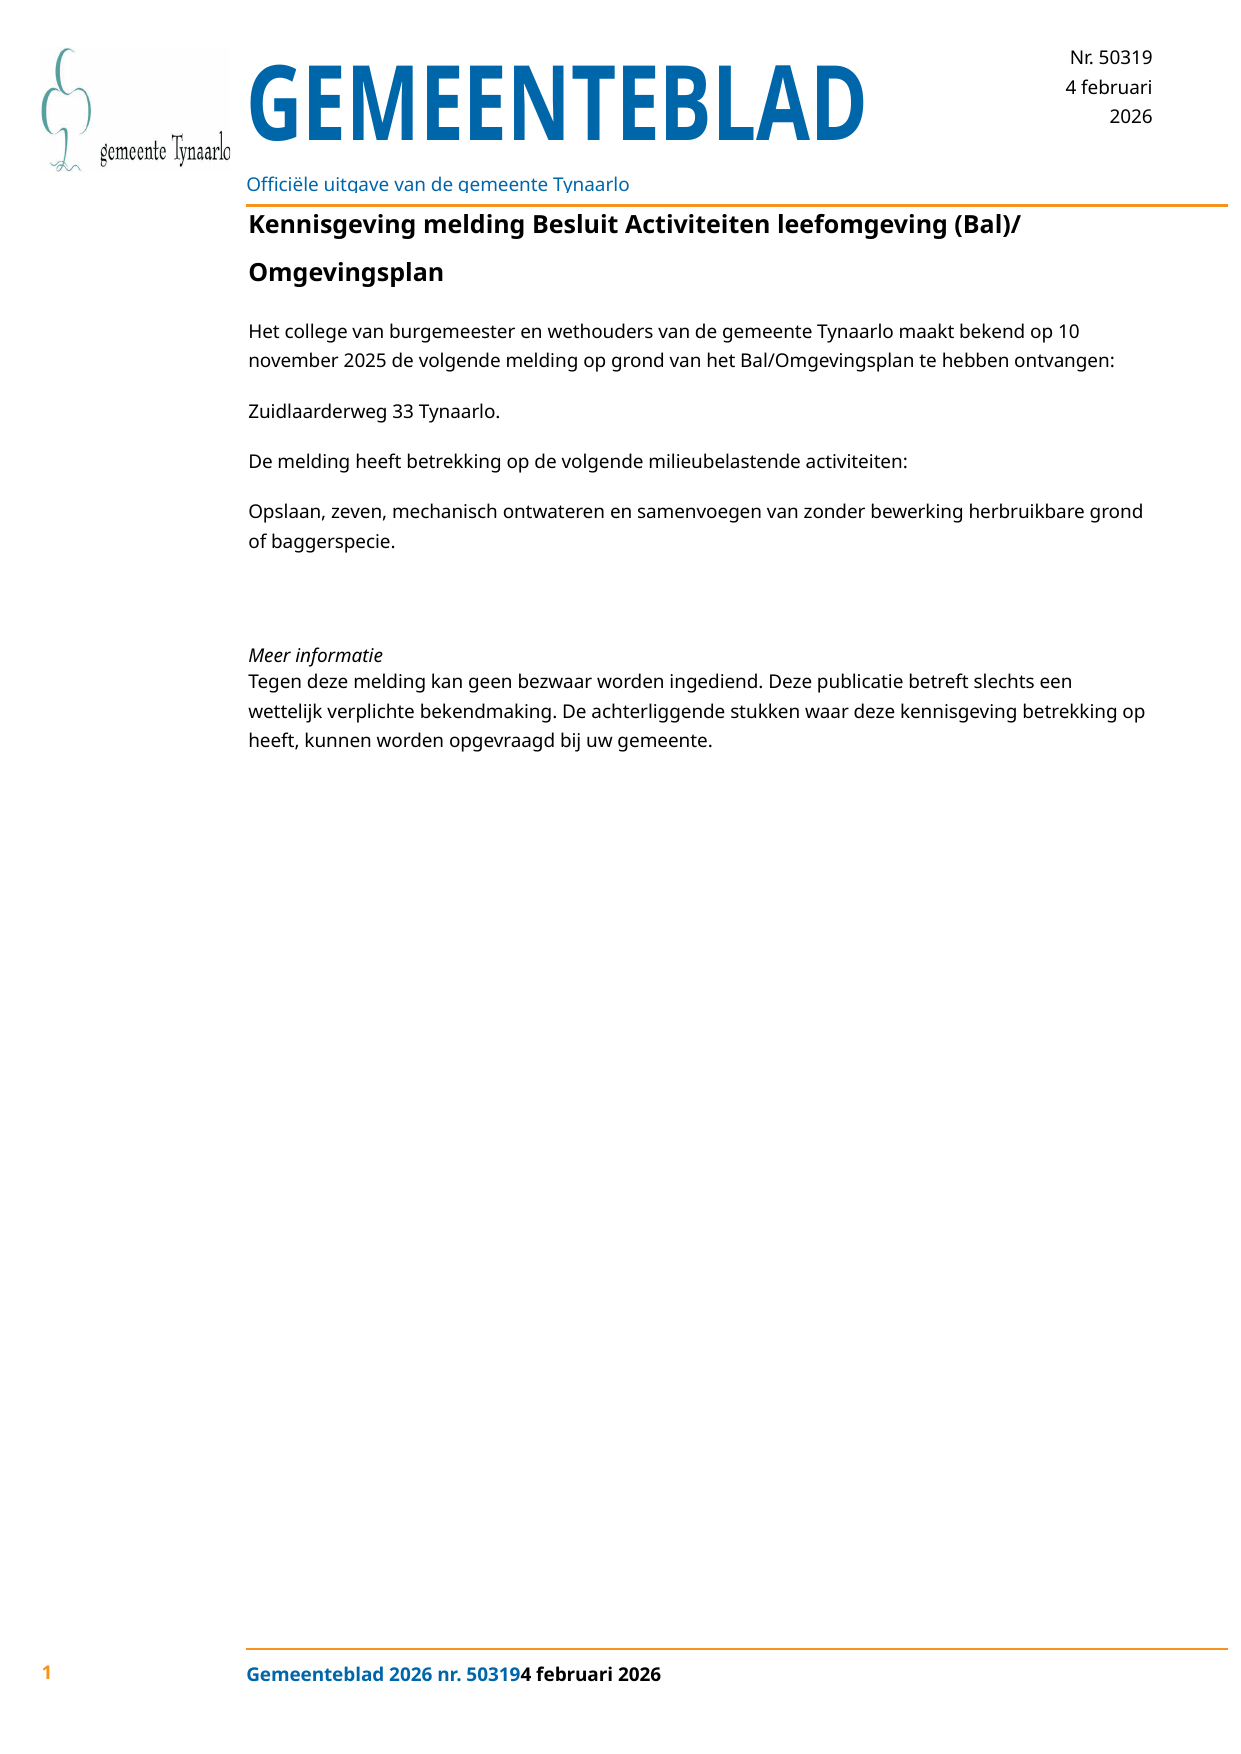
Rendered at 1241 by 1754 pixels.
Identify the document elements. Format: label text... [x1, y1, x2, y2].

picture [41, 47, 231, 172]
text Kennisgeving melding Besluit Activiteiten leefomgeving (Bal)/ Omgevingsplan [248, 207, 1152, 288]
text De melding heeft betrekking op de volgende milieubelastende activiteiten: [248, 448, 1152, 474]
text Meer informatie [248, 643, 1152, 668]
text Opslaan, zeven, mechanisch ontwateren en samenvoegen van zonder bewerking herbruikbare grond of baggerspecie. [248, 499, 1152, 554]
text Het college van burgemeester en wethouders van de gemeente Tynaarlo maakt bekend op 10 november 2025 de volgende melding op grond van het Bal/Omgevingsplan te hebben ontvangen: [248, 318, 1152, 373]
text Tegen deze melding kan geen bezwaar worden ingediend. Deze publicatie betreft slechts een wettelijk verplichte bekendmaking. De achterliggende stukken waar deze kennisgeving betrekking op heeft, kunnen worden opgevraagd bij uw gemeente. [248, 668, 1152, 753]
text Zuidlaarderweg 33 Tynaarlo. [248, 398, 1152, 424]
